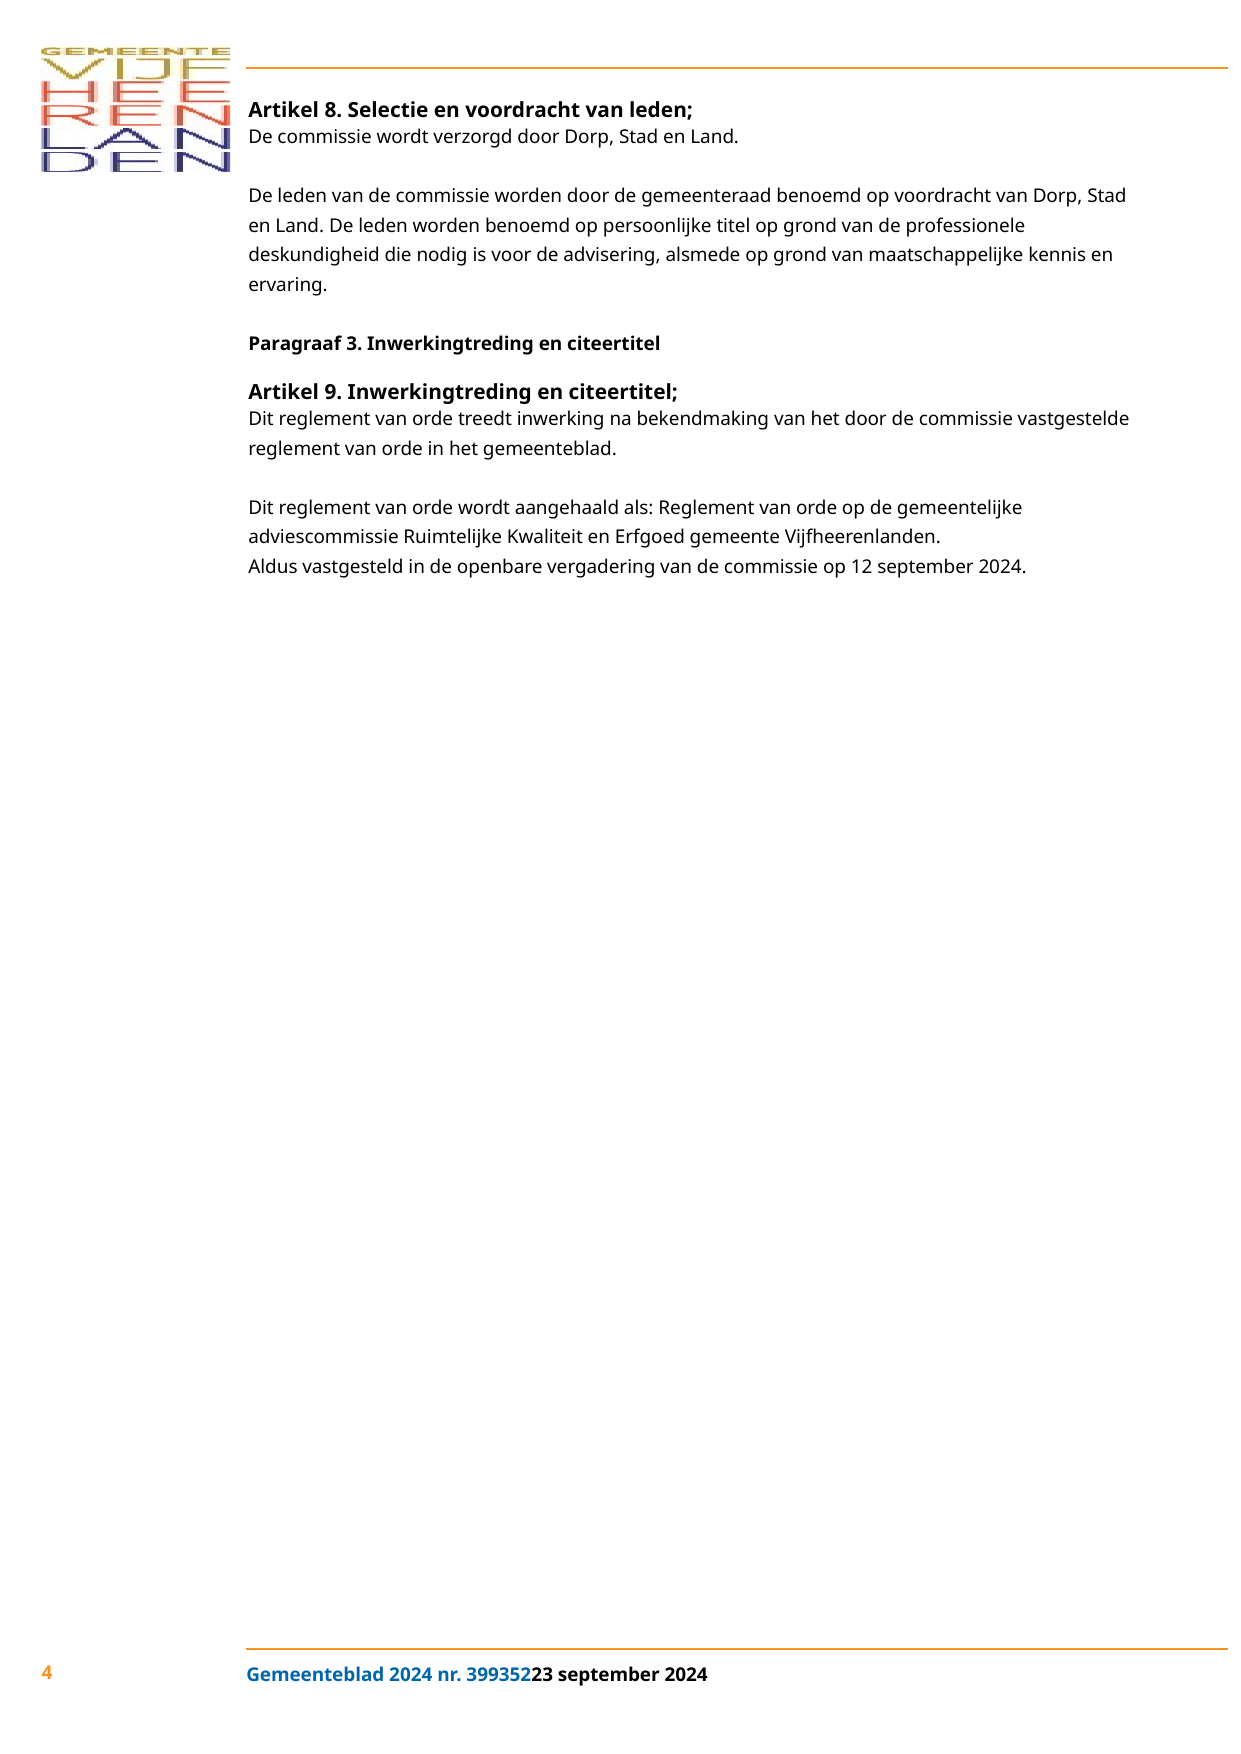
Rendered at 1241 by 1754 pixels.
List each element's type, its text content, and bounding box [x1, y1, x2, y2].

text Aldus vastgesteld in de openbare vergadering van de commissie op 12 september 2024. [248, 553, 1152, 579]
text De commissie wordt verzorgd door Dorp, Stad en Land. [248, 123, 1152, 149]
picture [41, 47, 231, 172]
text De leden van de commissie worden door de gemeenteraad benoemd op voordracht van Dorp, Stad en Land. De leden worden benoemd op persoonlijke titel op grond van de professionele deskundigheid die nodig is voor de advisering, alsmede op grond van maatschappelijke kennis en ervaring. [248, 182, 1152, 297]
text Artikel 9. Inwerkingtreding en citeertitel; [248, 377, 1152, 405]
text Paragraaf 3. Inwerkingtreding en citeertitel [248, 330, 1152, 356]
text Artikel 8. Selectie en voordracht van leden; [248, 95, 1152, 123]
text Dit reglement van orde treedt inwerking na bekendmaking van het door de commissie vastgestelde reglement van orde in het gemeenteblad. [248, 405, 1152, 461]
text Dit reglement van orde wordt aangehaald als: Reglement van orde op de gemeentelijke adviescommissie Ruimtelijke Kwaliteit en Erfgoed gemeente Vijfheerenlanden. [248, 494, 1152, 549]
